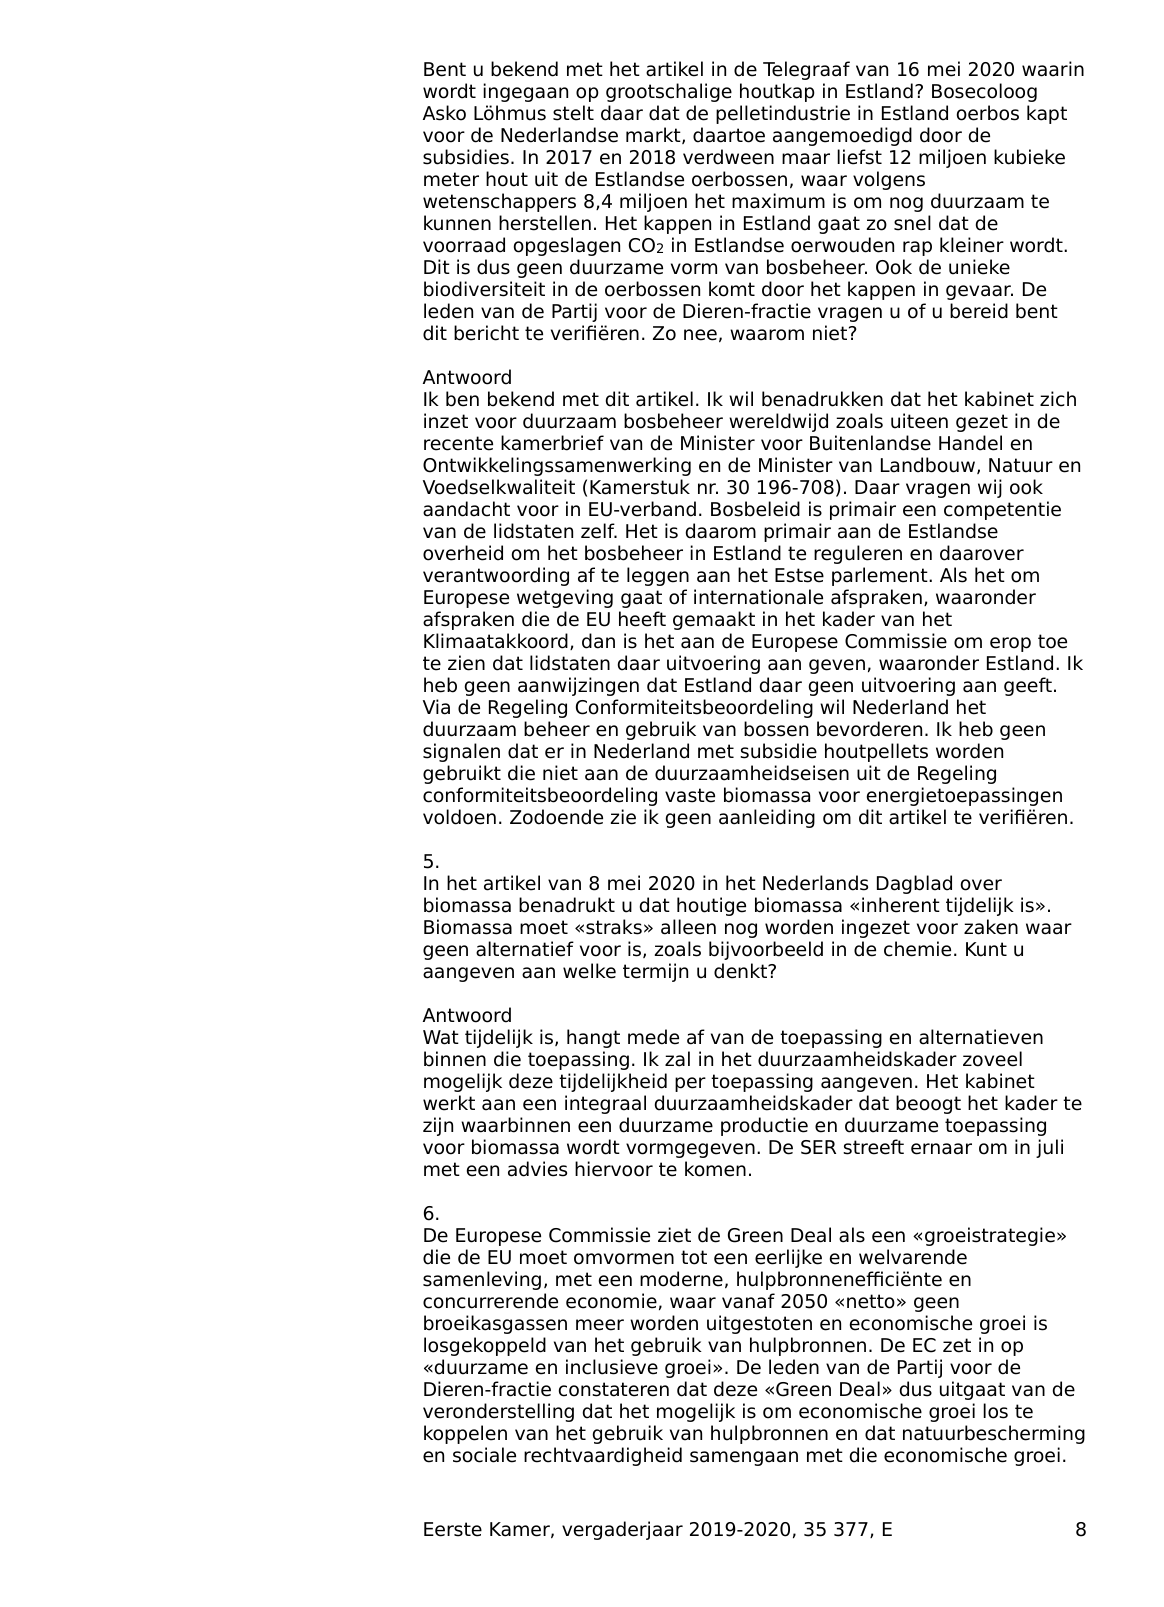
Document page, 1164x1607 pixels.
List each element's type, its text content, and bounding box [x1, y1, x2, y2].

text De Europese Commissie ziet de Green Deal als een «groeistrategie» die de EU moet omvormen tot een eerlijke en welvarende samenleving, met een moderne, hulpbronnenefficiënte en concurrerende economie, waar vanaf 2050 «netto» geen broeikasgassen meer worden uitgestoten en economische groei is losgekoppeld van het gebruik van hulpbronnen. De EC zet in op «duurzame en inclusieve groei». De leden van de Partij voor de Dieren-fractie constateren dat deze «Green Deal» dus uitgaat van de veronderstelling dat het mogelijk is om economische groei los te koppelen van het gebruik van hulpbronnen en dat natuurbescherming en sociale rechtvaardigheid samengaan met die economische groei. [422, 1225, 1087, 1467]
text Bent u bekend met het artikel in de Telegraaf van 16 mei 2020 waarin wordt ingegaan op grootschalige houtkap in Estland? Bosecoloog Asko Löhmus stelt daar dat de pelletindustrie in Estland oerbos kapt voor de Nederlandse markt, daartoe aangemoedigd door de subsidies. In 2017 en 2018 verdween maar liefst 12 miljoen kubieke meter hout uit de Estlandse oerbossen, waar volgens wetenschappers 8,4 miljoen het maximum is om nog duurzaam te kunnen herstellen. Het kappen in Estland gaat zo snel dat de voorraad opgeslagen CO2 in Estlandse oerwouden rap kleiner wordt. Dit is dus geen duurzame vorm van bosbeheer. Ook de unieke biodiversiteit in de oerbossen komt door het kappen in gevaar. De leden van de Partij voor de Dieren-fractie vragen u of u bereid bent dit bericht te verifiëren. Zo nee, waarom niet? [422, 59, 1087, 345]
text Antwoord [422, 367, 1087, 389]
text Wat tijdelijk is, hangt mede af van de toepassing en alternatieven binnen die toepassing. Ik zal in het duurzaamheidskader zoveel mogelijk deze tijdelijkheid per toepassing aangeven. Het kabinet werkt aan een integraal duurzaamheidskader dat beoogt het kader te zijn waarbinnen een duurzame productie en duurzame toepassing voor biomassa wordt vormgegeven. De SER streeft ernaar om in juli met een advies hiervoor te komen. [422, 1027, 1087, 1181]
text 5. [422, 851, 1087, 873]
text Antwoord [422, 1005, 1087, 1027]
text 6. [422, 1203, 1087, 1225]
text In het artikel van 8 mei 2020 in het Nederlands Dagblad over biomassa benadrukt u dat houtige biomassa «inherent tijdelijk is». Biomassa moet «straks» alleen nog worden ingezet voor zaken waar geen alternatief voor is, zoals bijvoorbeeld in de chemie. Kunt u aangeven aan welke termijn u denkt? [422, 873, 1087, 983]
text Ik ben bekend met dit artikel. Ik wil benadrukken dat het kabinet zich inzet voor duurzaam bosbeheer wereldwijd zoals uiteen gezet in de recente kamerbrief van de Minister voor Buitenlandse Handel en Ontwikkelingssamenwerking en de Minister van Landbouw, Natuur en Voedselkwaliteit (Kamerstuk nr. 30 196-708). Daar vragen wij ook aandacht voor in EU-verband. Bosbeleid is primair een competentie van de lidstaten zelf. Het is daarom primair aan de Estlandse overheid om het bosbeheer in Estland te reguleren en daarover verantwoording af te leggen aan het Estse parlement. Als het om Europese wetgeving gaat of internationale afspraken, waaronder afspraken die de EU heeft gemaakt in het kader van het Klimaatakkoord, dan is het aan de Europese Commissie om erop toe te zien dat lidstaten daar uitvoering aan geven, waaronder Estland. Ik heb geen aanwijzingen dat Estland daar geen uitvoering aan geeft. Via de Regeling Conformiteitsbeoordeling wil Nederland het duurzaam beheer en gebruik van bossen bevorderen. Ik heb geen signalen dat er in Nederland met subsidie houtpellets worden gebruikt die niet aan de duurzaamheidseisen uit de Regeling conformiteitsbeoordeling vaste biomassa voor energietoepassingen voldoen. Zodoende zie ik geen aanleiding om dit artikel te verifiëren. [422, 389, 1087, 828]
